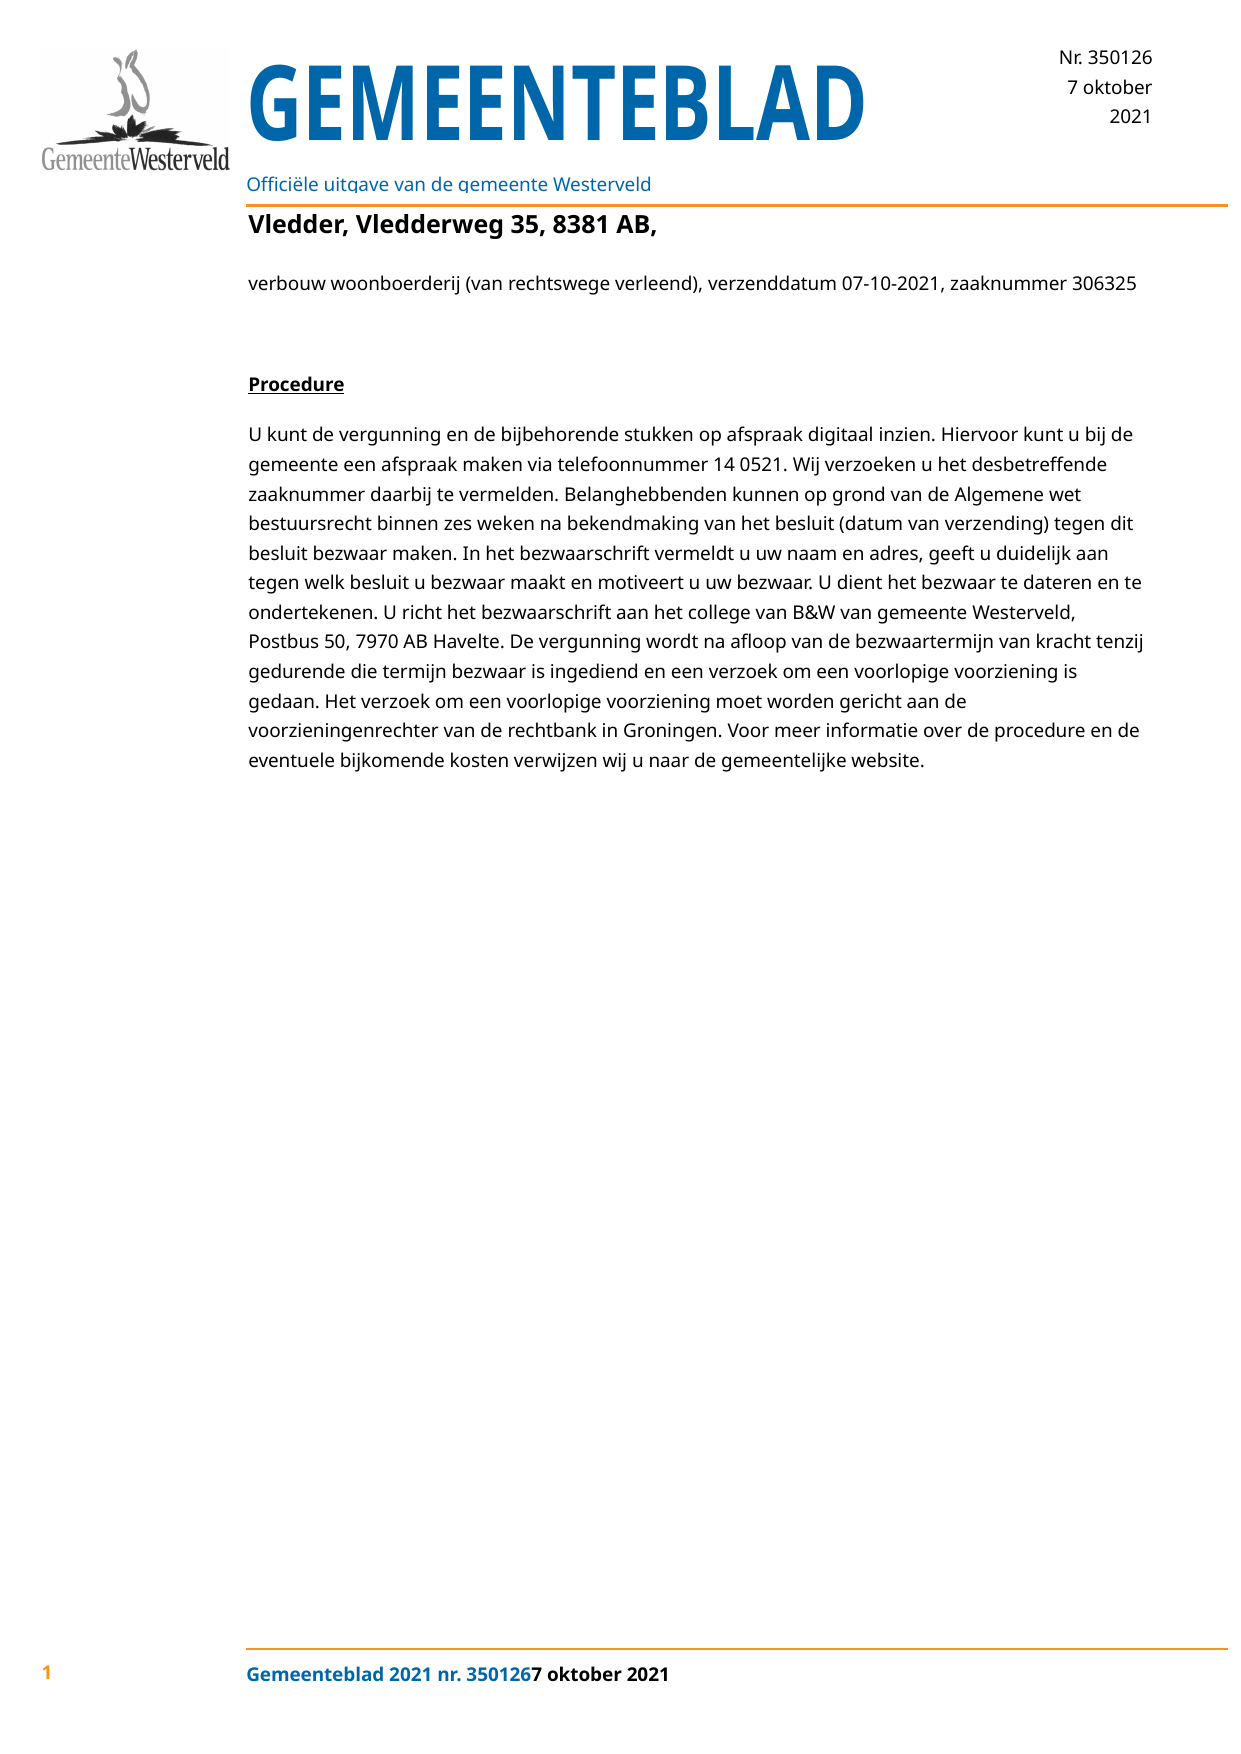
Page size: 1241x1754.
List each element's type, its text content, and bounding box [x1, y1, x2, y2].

text Procedure [248, 371, 1152, 397]
picture [41, 47, 231, 172]
text Vledder, Vledderweg 35, 8381 AB, [248, 207, 1152, 241]
text verbouw woonboerderij (van rechtswege verleend), verzenddatum 07-10-2021, zaaknummer 306325 [248, 270, 1152, 296]
text U kunt de vergunning en de bijbehorende stukken op afspraak digitaal inzien. Hiervoor kunt u bij de gemeente een afspraak maken via telefoonnummer 14 0521. Wij verzoeken u het desbetreffende zaaknummer daarbij te vermelden. Belanghebbenden kunnen op grond van de Algemene wet bestuursrecht binnen zes weken na bekendmaking van het besluit (datum van verzending) tegen dit besluit bezwaar maken. In het bezwaarschrift vermeldt u uw naam en adres, geeft u duidelijk aan tegen welk besluit u bezwaar maakt en motiveert u uw bezwaar. U dient het bezwaar te dateren en te ondertekenen. U richt het bezwaarschrift aan het college van B&W van gemeente Westerveld, Postbus 50, 7970 AB Havelte. De vergunning wordt na afloop van de bezwaartermijn van kracht tenzij gedurende die termijn bezwaar is ingediend en een verzoek om een voorlopige voorziening is gedaan. Het verzoek om een voorlopige voorziening moet worden gericht aan de voorzieningenrechter van de rechtbank in Groningen. Voor meer informatie over de procedure en de eventuele bijkomende kosten verwijzen wij u naar de gemeentelijke website. [248, 422, 1152, 773]
